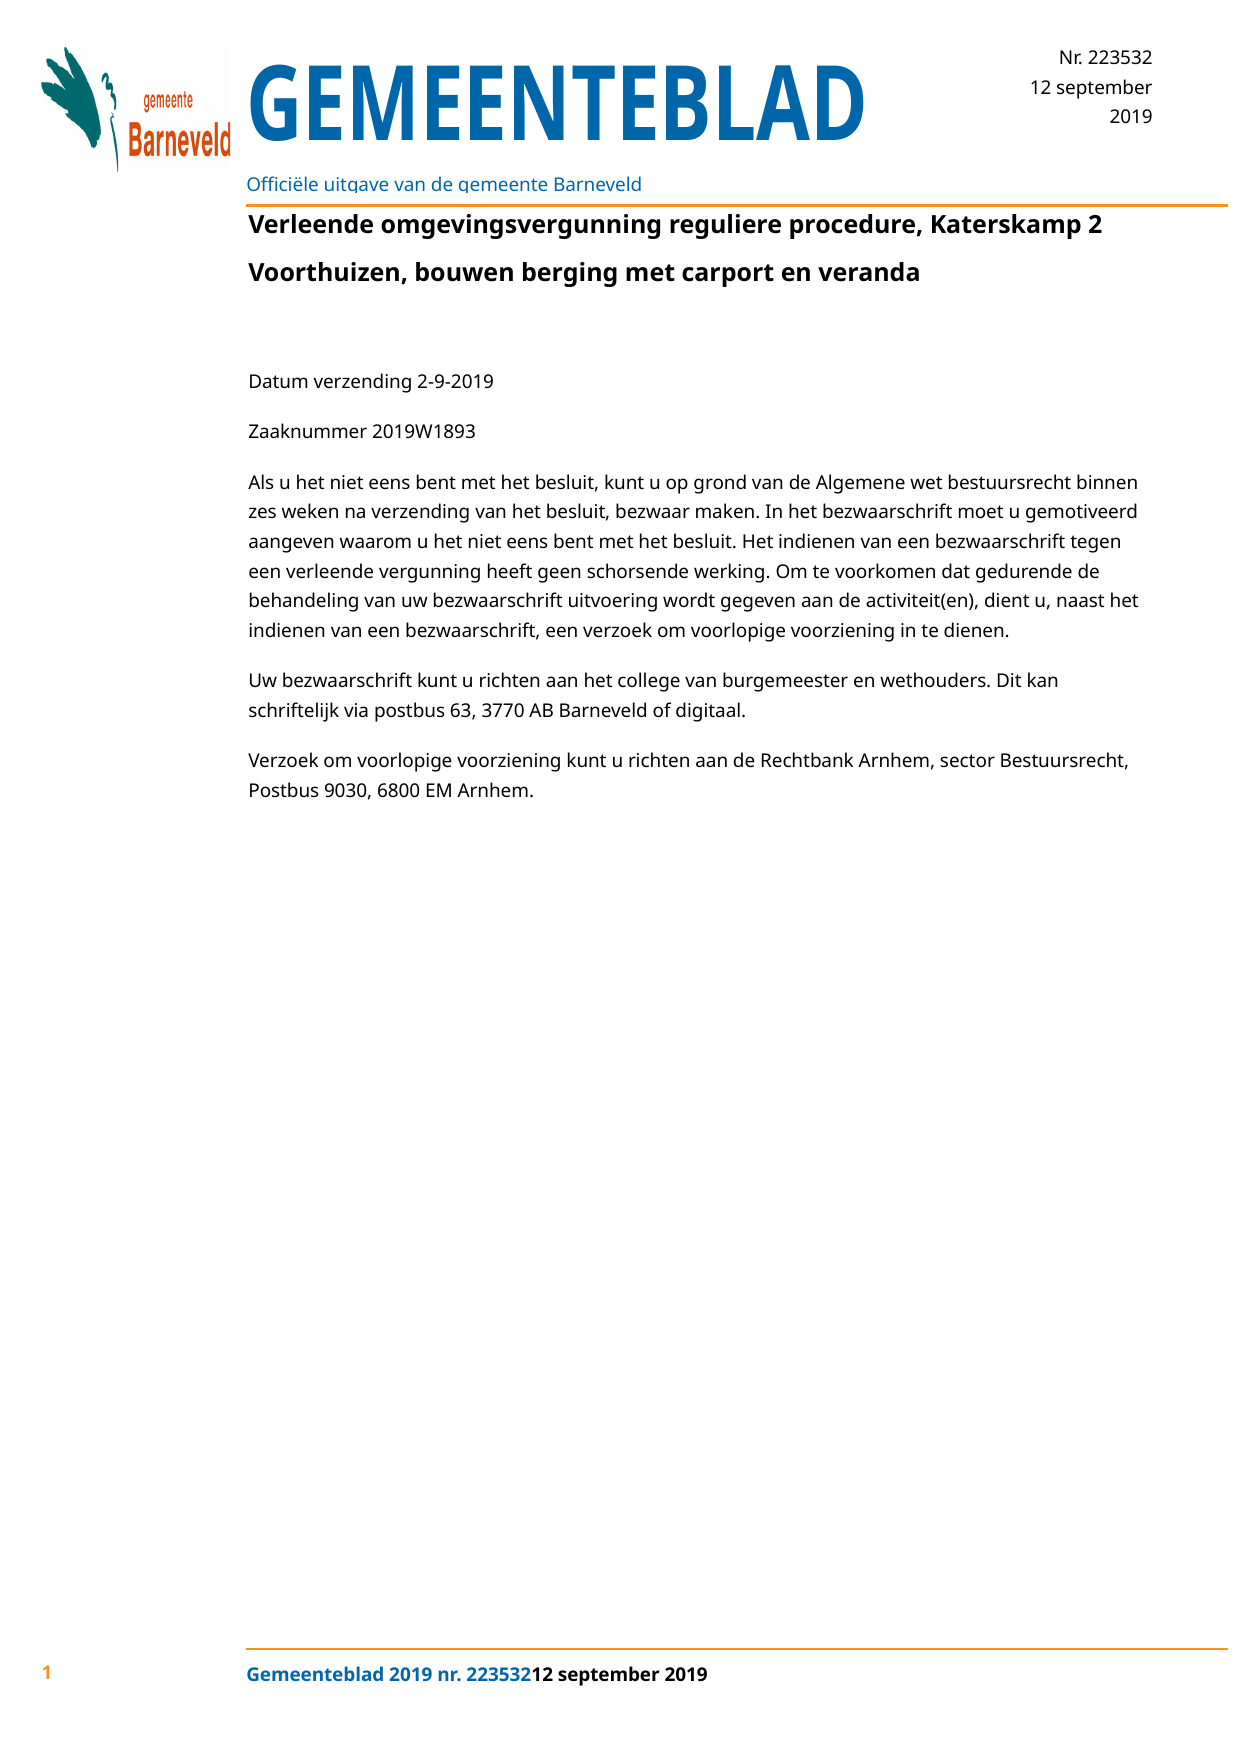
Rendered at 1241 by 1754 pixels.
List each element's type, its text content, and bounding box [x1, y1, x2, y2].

text Verzoek om voorlopige voorziening kunt u richten aan de Rechtbank Arnhem, sector Bestuursrecht, Postbus 9030, 6800 EM Arnhem. [248, 747, 1152, 803]
text Datum verzending 2-9-2019 [248, 368, 1152, 394]
text Uw bezwaarschrift kunt u richten aan het college van burgemeester en wethouders. Dit kan schriftelijk via postbus 63, 3770 AB Barneveld of digitaal. [248, 667, 1152, 723]
text Verleende omgevingsvergunning reguliere procedure, Katerskamp 2 Voorthuizen, bouwen berging met carport en veranda [248, 207, 1152, 288]
text Zaaknummer 2019W1893 [248, 419, 1152, 444]
text Als u het niet eens bent met het besluit, kunt u op grond van de Algemene wet bestuursrecht binnen zes weken na verzending van het besluit, bezwaar maken. In het bezwaarschrift moet u gemotiveerd aangeven waarom u het niet eens bent met het besluit. Het indienen van een bezwaarschrift tegen een verleende vergunning heeft geen schorsende werking. Om te voorkomen dat gedurende de behandeling van uw bezwaarschrift uitvoering wordt gegeven aan de activiteit(en), dient u, naast het indienen van een bezwaarschrift, een verzoek om voorlopige voorziening in te dienen. [248, 469, 1152, 643]
picture [41, 47, 231, 172]
